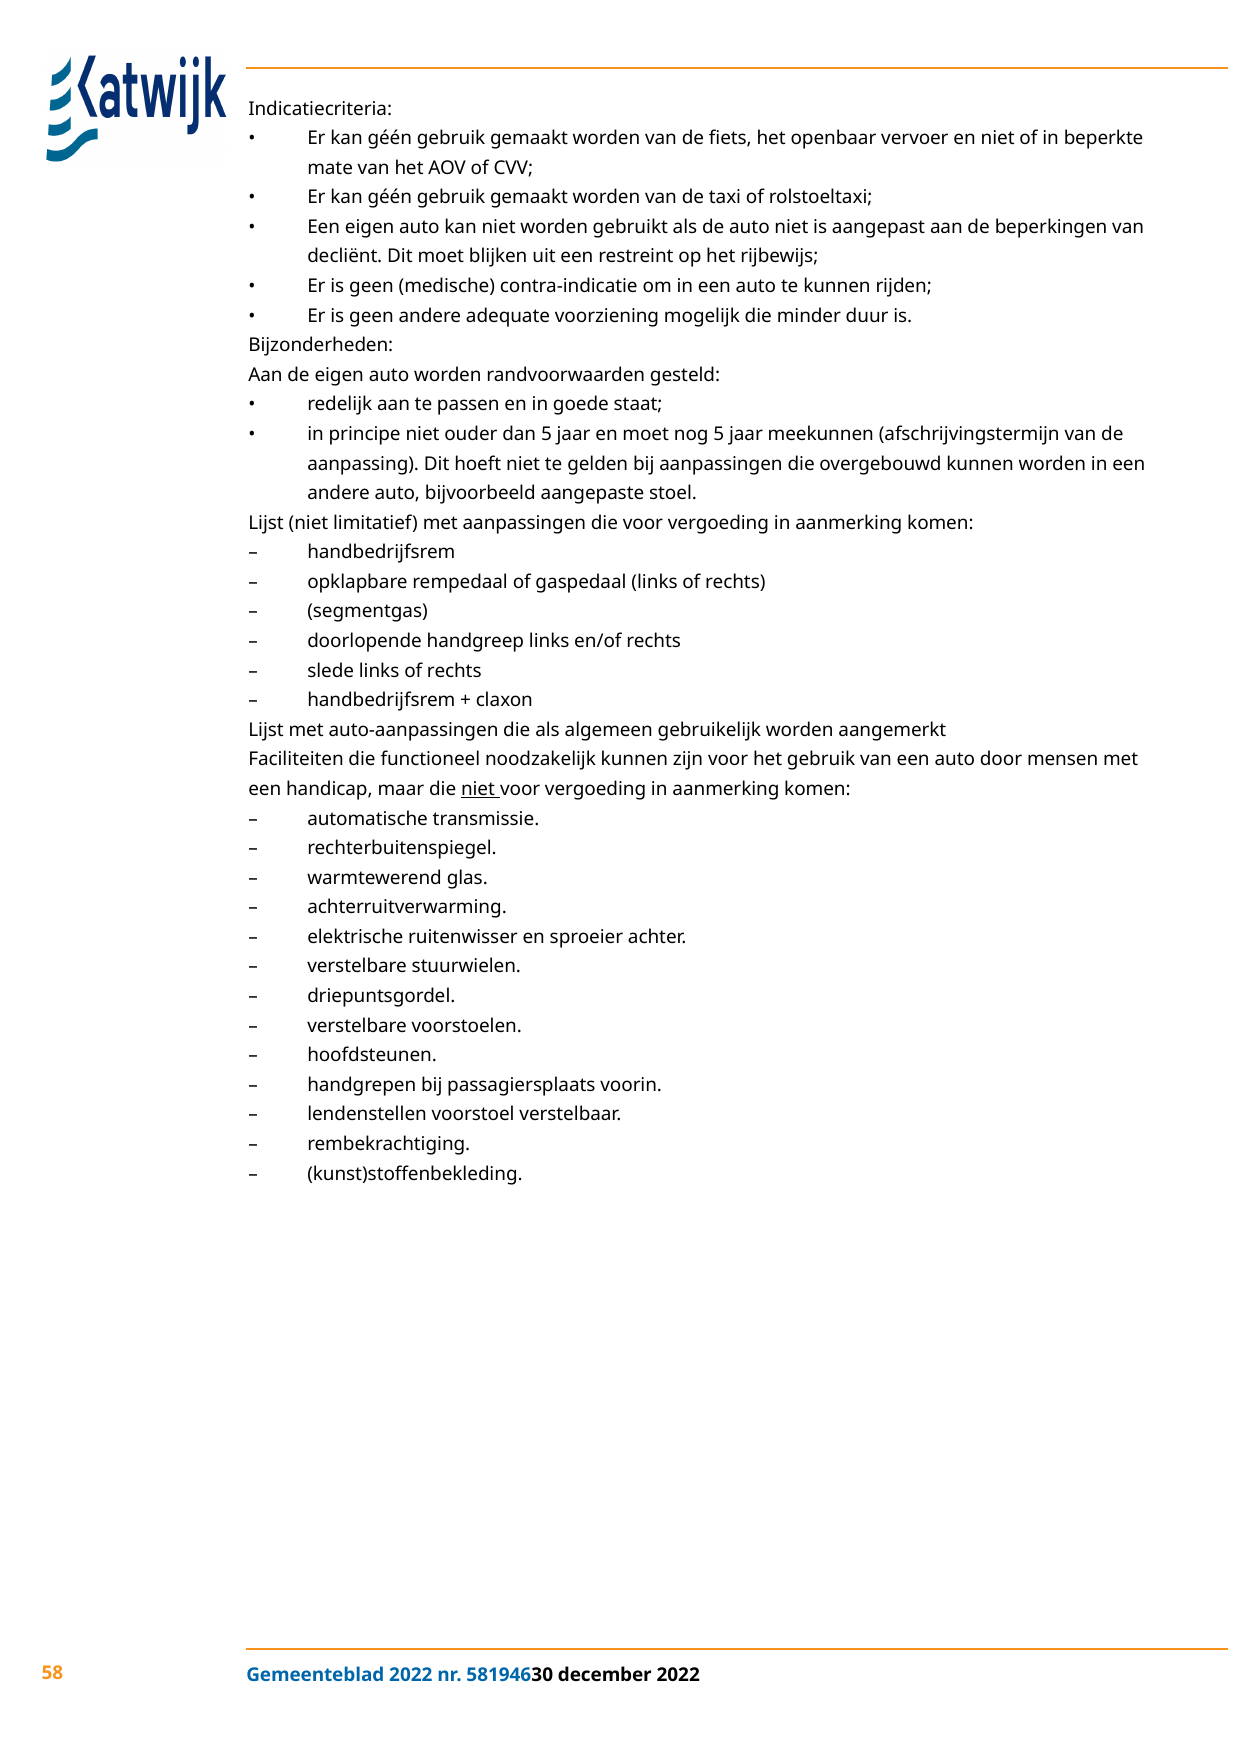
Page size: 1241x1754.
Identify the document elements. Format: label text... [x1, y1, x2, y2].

text Lijst (niet limitatief) met aanpassingen die voor vergoeding in aanmerking komen: [248, 509, 1152, 535]
list handbedrijfsrem + claxon [248, 686, 1152, 712]
list handgrepen bij passagiersplaats voorin. [248, 1071, 1152, 1097]
list opklapbare rempedaal of gaspedaal (links of rechts) [248, 568, 1152, 594]
list in principe niet ouder dan 5 jaar en moet nog 5 jaar meekunnen (afschrijvingstermijn van de aanpassing). Dit hoeft niet te gelden bij aanpassingen die overgebouwd kunnen worden in een andere auto, bijvoorbeeld aangepaste stoel. [248, 420, 1152, 505]
list elektrische ruitenwisser en sproeier achter. [248, 923, 1152, 949]
list slede links of rechts [248, 657, 1152, 683]
list doorlopende handgreep links en/of rechts [248, 627, 1152, 653]
list Er is geen (medische) contra-indicatie om in een auto te kunnen rijden; [248, 272, 1152, 298]
text Lijst met auto-aanpassingen die als algemeen gebruikelijk worden aangemerkt [248, 716, 1152, 742]
list lendenstellen voorstoel verstelbaar. [248, 1101, 1152, 1126]
list automatische transmissie. [248, 805, 1152, 831]
list warmtewerend glas. [248, 864, 1152, 890]
list handbedrijfsrem [248, 538, 1152, 564]
text Aan de eigen auto worden randvoorwaarden gesteld: [248, 361, 1152, 387]
list verstelbare stuurwielen. [248, 953, 1152, 978]
picture [41, 47, 231, 172]
list redelijk aan te passen en in goede staat; [248, 391, 1152, 416]
list verstelbare voorstoelen. [248, 1012, 1152, 1038]
text Faciliteiten die functioneel noodzakelijk kunnen zijn voor het gebruik van een auto door mensen met een handicap, maar die niet voor vergoeding in aanmerking komen: [248, 746, 1152, 801]
list rechterbuitenspiegel. [248, 834, 1152, 860]
text Bijzonderheden: [248, 331, 1152, 357]
list driepuntsgordel. [248, 982, 1152, 1008]
list hoofdsteunen. [248, 1041, 1152, 1067]
list Er kan géén gebruik gemaakt worden van de fiets, het openbaar vervoer en niet of in beperkte mate van het AOV of CVV; [248, 124, 1152, 180]
list Een eigen auto kan niet worden gebruikt als de auto niet is aangepast aan de beperkingen van decliënt. Dit moet blijken uit een restreint op het rijbewijs; [248, 213, 1152, 268]
list (kunst)stoffenbekleding. [248, 1160, 1152, 1186]
list rembekrachtiging. [248, 1130, 1152, 1156]
list achterruitverwarming. [248, 893, 1152, 919]
list Er kan géén gebruik gemaakt worden van de taxi of rolstoeltaxi; [248, 183, 1152, 209]
list (segmentgas) [248, 598, 1152, 623]
text Indicatiecriteria: [248, 95, 1152, 121]
list Er is geen andere adequate voorziening mogelijk die minder duur is. [248, 302, 1152, 328]
